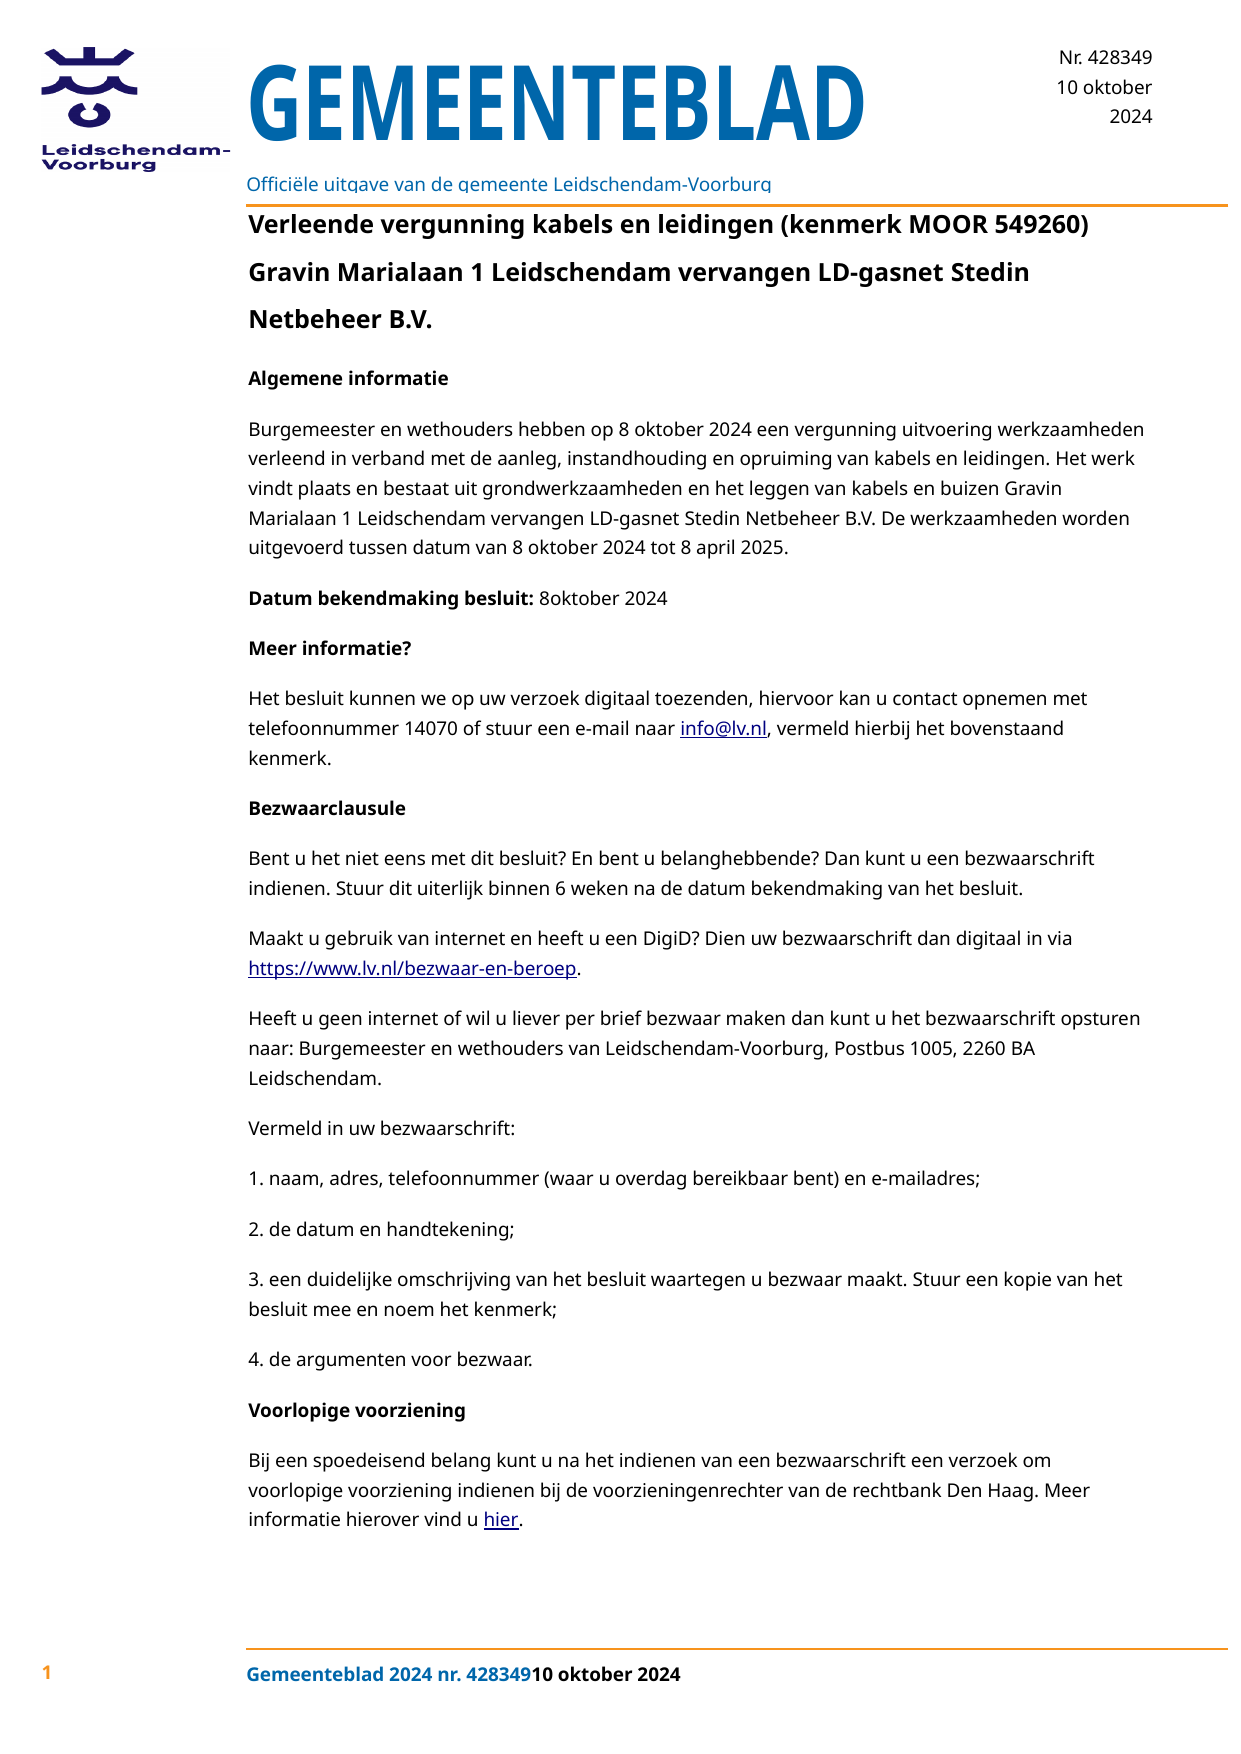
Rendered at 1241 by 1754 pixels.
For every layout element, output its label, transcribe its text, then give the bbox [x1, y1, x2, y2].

text Vermeld in uw bezwaarschrift: [248, 1115, 1152, 1141]
text Het besluit kunnen we op uw verzoek digitaal toezenden, hiervoor kan u contact opnemen met telefoonnummer 14070 of stuur een e-mail naar info@lv.nl, vermeld hierbij het bovenstaand kenmerk. [248, 686, 1152, 770]
text Maakt u gebruik van internet en heeft u een DigiD? Dien uw bezwaarschrift dan digitaal in via https://www.lv.nl/bezwaar-en-beroep. [248, 926, 1152, 981]
text Algemene informatie [248, 366, 1152, 391]
text 3. een duidelijke omschrijving van het besluit waartegen u bezwaar maakt. Stuur een kopie van het besluit mee en noem het kenmerk; [248, 1266, 1152, 1322]
text Verleende vergunning kabels en leidingen (kenmerk MOOR 549260) Gravin Marialaan 1 Leidschendam vervangen LD-gasnet Stedin Netbeheer B.V. [248, 207, 1152, 336]
picture [41, 47, 231, 172]
text 2. de datum en handtekening; [248, 1216, 1152, 1242]
text Burgemeester en wethouders hebben op 8 oktober 2024 een vergunning uitvoering werkzaamheden verleend in verband met de aanleg, instandhouding en opruiming van kabels en leidingen. Het werk vindt plaats en bestaat uit grondwerkzaamheden en het leggen van kabels en buizen Gravin Marialaan 1 Leidschendam vervangen LD-gasnet Stedin Netbeheer B.V. De werkzaamheden worden uitgevoerd tussen datum van 8 oktober 2024 tot 8 april 2025. [248, 416, 1152, 560]
text Datum bekendmaking besluit: 8oktober 2024 [248, 585, 1152, 610]
text Heeft u geen internet of wil u liever per brief bezwaar maken dan kunt u het bezwaarschrift opsturen naar: Burgemeester en wethouders van Leidschendam-Voorburg, Postbus 1005, 2260 BA Leidschendam. [248, 1006, 1152, 1090]
text Bezwaarclausule [248, 795, 1152, 821]
text Voorlopige voorziening [248, 1397, 1152, 1422]
text Bent u het niet eens met dit besluit? En bent u belanghebbende? Dan kunt u een bezwaarschrift indienen. Stuur dit uiterlijk binnen 6 weken na de datum bekendmaking van het besluit. [248, 846, 1152, 901]
text 1. naam, adres, telefoonnummer (waar u overdag bereikbaar bent) en e-mailadres; [248, 1166, 1152, 1191]
text Bij een spoedeisend belang kunt u na het indienen van een bezwaarschrift een verzoek om voorlopige voorziening indienen bij de voorzieningenrechter van de rechtbank Den Haag. Meer informatie hierover vind u hier. [248, 1447, 1152, 1532]
text Meer informatie? [248, 635, 1152, 661]
text 4. de argumenten voor bezwaar. [248, 1346, 1152, 1372]
